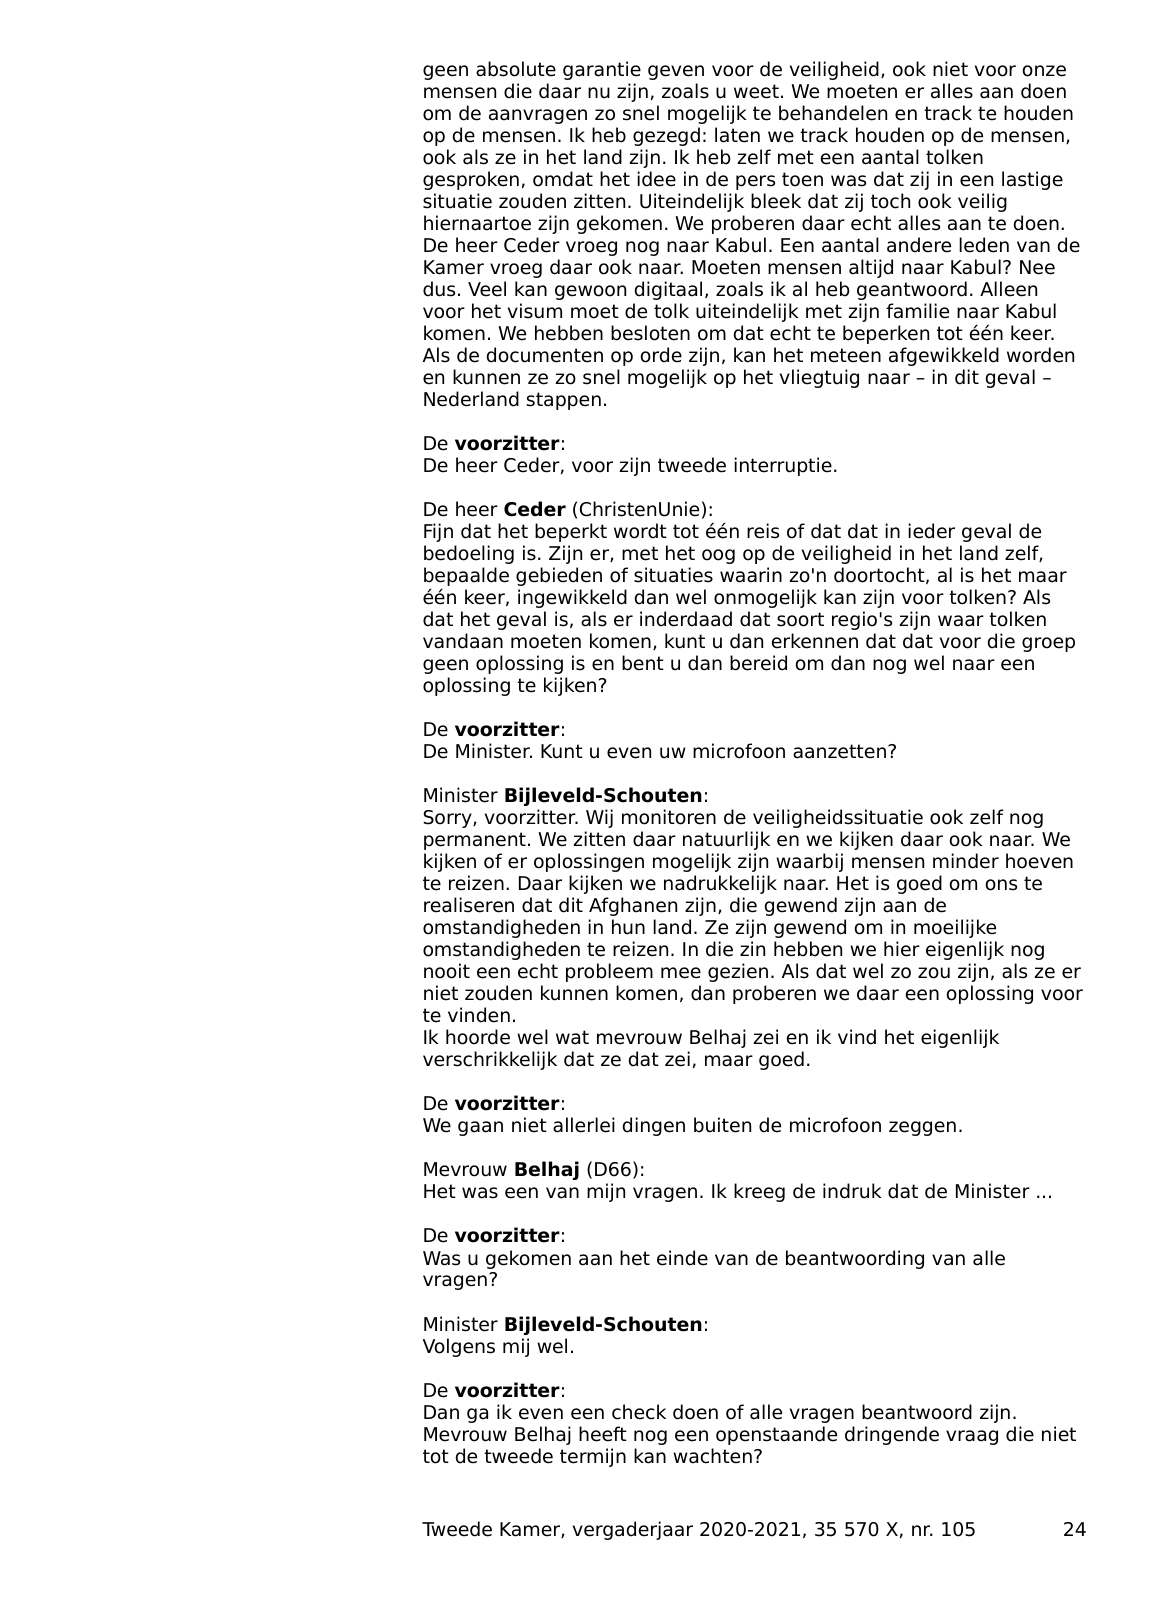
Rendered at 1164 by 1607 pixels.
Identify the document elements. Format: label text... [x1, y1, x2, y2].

text Volgens mij wel. [422, 1336, 1087, 1357]
text Was u gekomen aan het einde van de beantwoording van alle vragen? [422, 1247, 1087, 1291]
text Mevrouw Belhaj (D66): [422, 1159, 1087, 1181]
text De heer Ceder vroeg nog naar Kabul. Een aantal andere leden van de Kamer vroeg daar ook naar. Moeten mensen altijd naar Kabul? Nee dus. Veel kan gewoon digitaal, zoals ik al heb geantwoord. Alleen voor het visum moet de tolk uiteindelijk met zijn familie naar Kabul komen. We hebben besloten om dat echt te beperken tot één keer. Als de documenten op orde zijn, kan het meteen afgewikkeld worden en kunnen ze zo snel mogelijk op het vliegtuig naar – in dit geval – Nederland stappen. [422, 235, 1087, 411]
text Minister Bijleveld-Schouten: [422, 785, 1087, 807]
text De voorzitter: [422, 719, 1087, 741]
text De voorzitter: [422, 1225, 1087, 1247]
text Dan ga ik even een check doen of alle vragen beantwoord zijn. Mevrouw Belhaj heeft nog een openstaande dringende vraag die niet tot de tweede termijn kan wachten? [422, 1402, 1087, 1468]
text De voorzitter: [422, 433, 1087, 455]
text De heer Ceder, voor zijn tweede interruptie. [422, 455, 1087, 477]
text We gaan niet allerlei dingen buiten de microfoon zeggen. [422, 1115, 1087, 1137]
text De heer Ceder (ChristenUnie): [422, 499, 1087, 521]
text Sorry, voorzitter. Wij monitoren de veiligheidssituatie ook zelf nog permanent. We zitten daar natuurlijk en we kijken daar ook naar. We kijken of er oplossingen mogelijk zijn waarbij mensen minder hoeven te reizen. Daar kijken we nadrukkelijk naar. Het is goed om ons te realiseren dat dit Afghanen zijn, die gewend zijn aan de omstandigheden in hun land. Ze zijn gewend om in moeilijke omstandigheden te reizen. In die zin hebben we hier eigenlijk nog nooit een echt probleem mee gezien. Als dat wel zo zou zijn, als ze er niet zouden kunnen komen, dan proberen we daar een oplossing voor te vinden. [422, 807, 1087, 1027]
text Fijn dat het beperkt wordt tot één reis of dat dat in ieder geval de bedoeling is. Zijn er, met het oog op de veiligheid in het land zelf, bepaalde gebieden of situaties waarin zo'n doortocht, al is het maar één keer, ingewikkeld dan wel onmogelijk kan zijn voor tolken? Als dat het geval is, als er inderdaad dat soort regio's zijn waar tolken vandaan moeten komen, kunt u dan erkennen dat dat voor die groep geen oplossing is en bent u dan bereid om dan nog wel naar een oplossing te kijken? [422, 521, 1087, 697]
text Het was een van mijn vragen. Ik kreeg de indruk dat de Minister ... [422, 1181, 1087, 1203]
text Ik hoorde wel wat mevrouw Belhaj zei en ik vind het eigenlijk verschrikkelijk dat ze dat zei, maar goed. [422, 1027, 1087, 1071]
text De voorzitter: [422, 1380, 1087, 1402]
text Minister Bijleveld-Schouten: [422, 1313, 1087, 1336]
text De Minister. Kunt u even uw microfoon aanzetten? [422, 741, 1087, 763]
text De voorzitter: [422, 1093, 1087, 1115]
text geen absolute garantie geven voor de veiligheid, ook niet voor onze mensen die daar nu zijn, zoals u weet. We moeten er alles aan doen om de aanvragen zo snel mogelijk te behandelen en track te houden op de mensen. Ik heb gezegd: laten we track houden op de mensen, ook als ze in het land zijn. Ik heb zelf met een aantal tolken gesproken, omdat het idee in de pers toen was dat zij in een lastige situatie zouden zitten. Uiteindelijk bleek dat zij toch ook veilig hiernaartoe zijn gekomen. We proberen daar echt alles aan te doen. [422, 59, 1087, 235]
